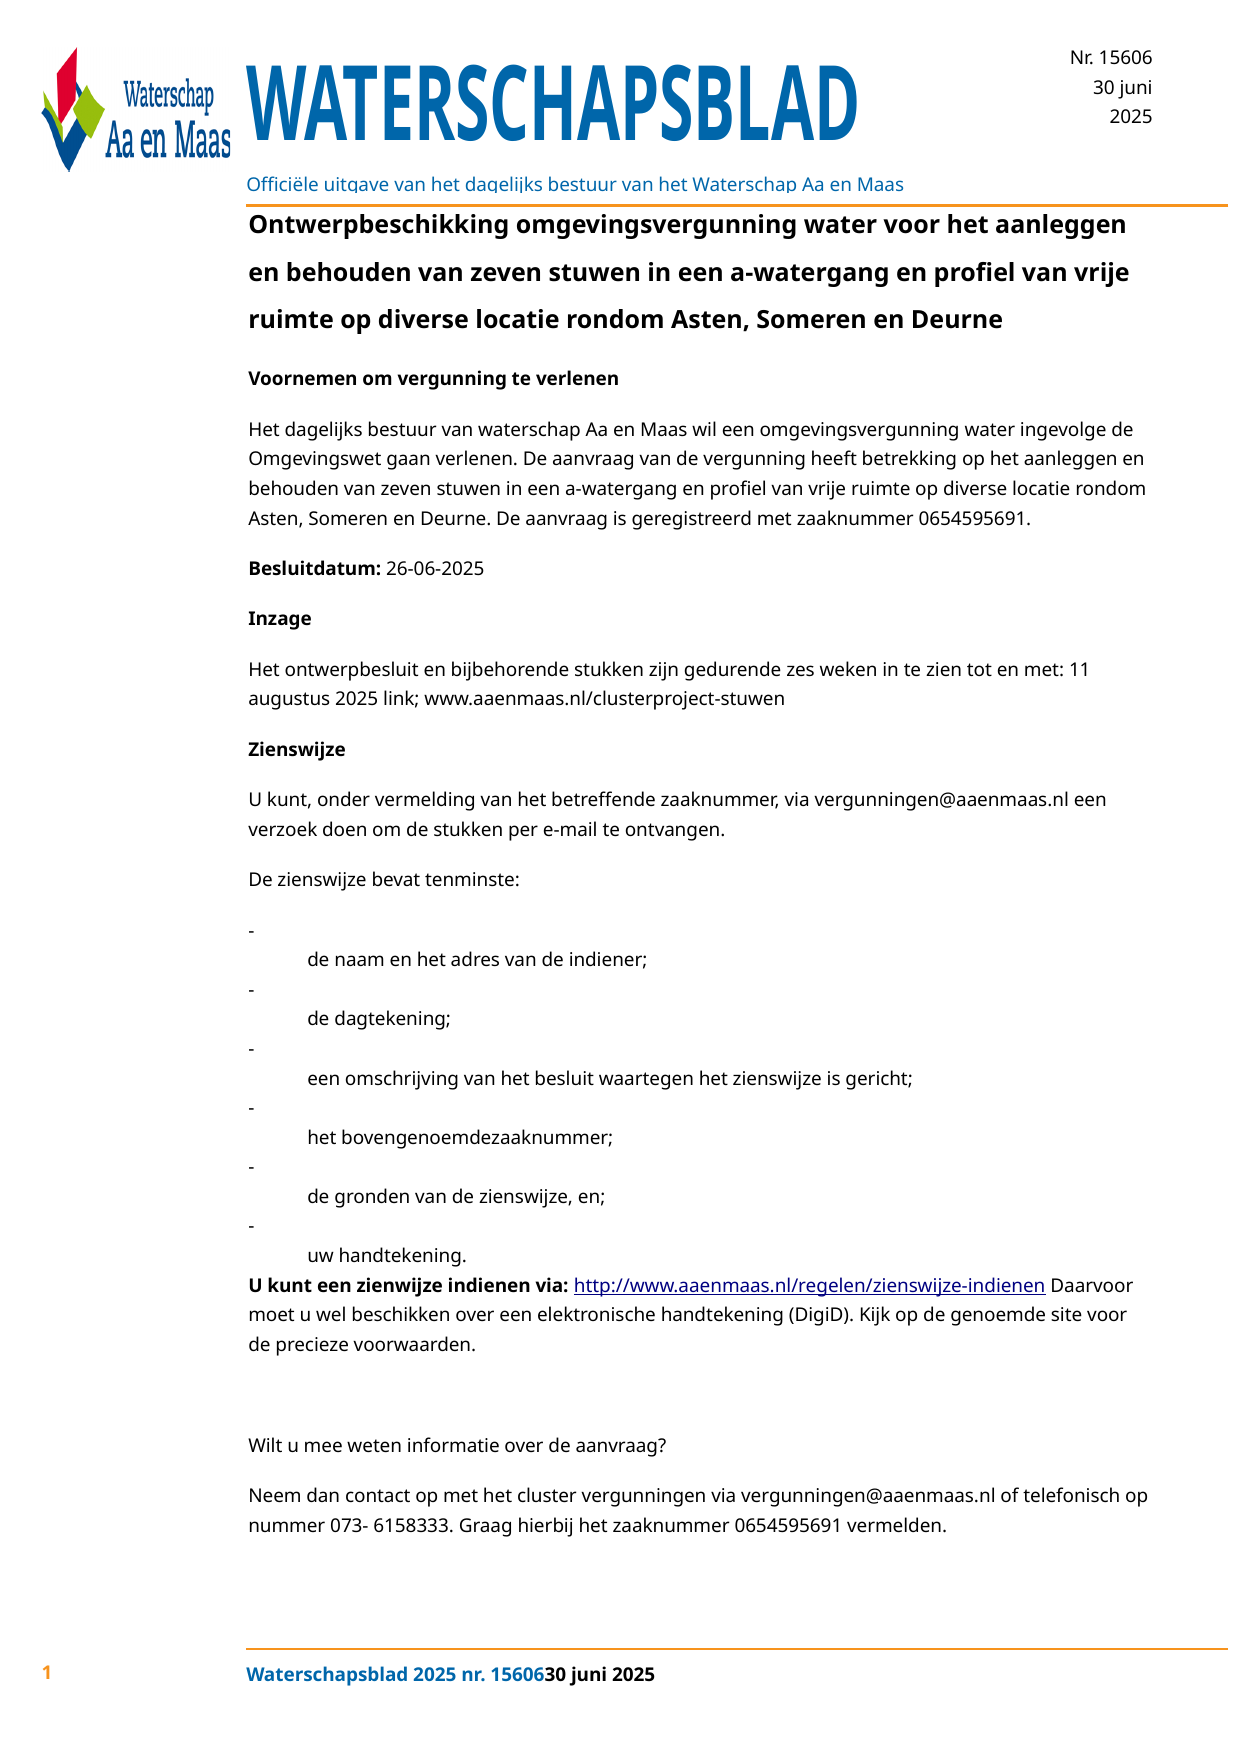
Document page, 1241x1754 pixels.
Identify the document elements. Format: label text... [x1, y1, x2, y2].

text Het dagelijks bestuur van waterschap Aa en Maas wil een omgevingsvergunning water ingevolge de Omgevingswet gaan verlenen. De aanvraag van de vergunning heeft betrekking op het aanleggen en behouden van zeven stuwen in een a-watergang en profiel van vrije ruimte op diverse locatie rondom Asten, Someren en Deurne. De aanvraag is geregistreerd met zaaknummer 0654595691. [248, 416, 1152, 530]
text Neem dan contact op met het cluster vergunningen via vergunningen@aaenmaas.nl of telefonisch op nummer 073- 6158333. Graag hierbij het zaaknummer 0654595691 vermelden. [248, 1482, 1152, 1537]
text U kunt een zienwijze indienen via: http://www.aaenmaas.nl/regelen/zienswijze-indienen Daarvoor moet u wel beschikken over een elektronische handtekening (DigiD). Kijk op de genoemde site voor de precieze voorwaarden. [248, 1272, 1152, 1357]
list uw handtekening. [248, 1242, 1152, 1268]
picture [41, 47, 231, 172]
list een omschrijving van het besluit waartegen het zienswijze is gericht; [248, 1065, 1152, 1090]
text Voornemen om vergunning te verlenen [248, 366, 1152, 391]
list het bovengenoemdezaaknummer; [248, 1124, 1152, 1149]
text Wilt u mee weten informatie over de aanvraag? [248, 1432, 1152, 1457]
list de gronden van de zienswijze, en; [248, 1183, 1152, 1209]
text Besluitdatum: 26-06-2025 [248, 555, 1152, 581]
list de dagtekening; [248, 1006, 1152, 1031]
text Het ontwerpbesluit en bijbehorende stukken zijn gedurende zes weken in te zien tot en met: 11 augustus 2025 link; www.aaenmaas.nl/clusterproject-stuwen [248, 656, 1152, 711]
text Zienswijze [248, 736, 1152, 762]
text U kunt, onder vermelding van het betreffende zaaknummer, via vergunningen@aaenmaas.nl een verzoek doen om de stukken per e-mail te ontvangen. [248, 786, 1152, 842]
text De zienswijze bevat tenminste: [248, 866, 1152, 892]
text Ontwerpbeschikking omgevingsvergunning water voor het aanleggen en behouden van zeven stuwen in een a-watergang en profiel van vrije ruimte op diverse locatie rondom Asten, Someren en Deurne [248, 207, 1152, 336]
text Inzage [248, 606, 1152, 631]
list de naam en het adres van de indiener; [248, 946, 1152, 972]
